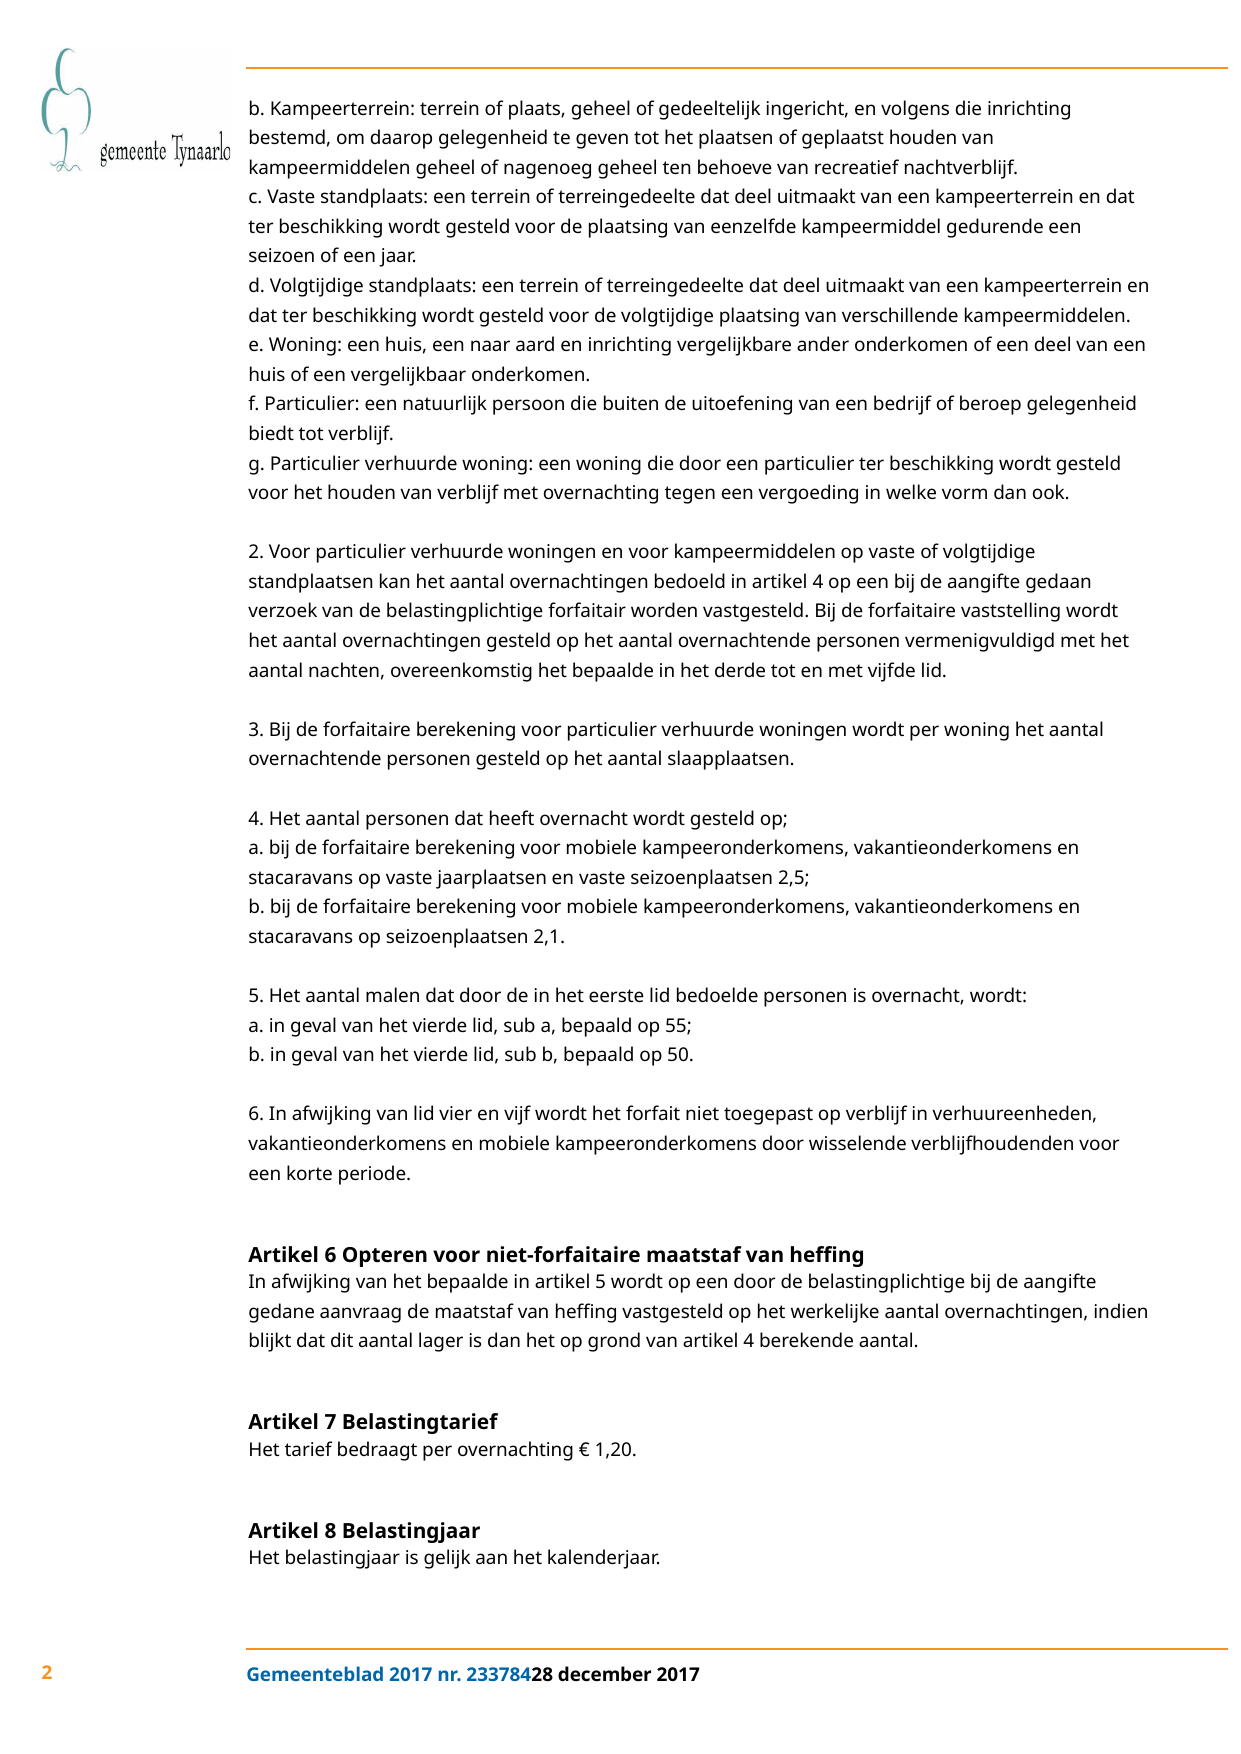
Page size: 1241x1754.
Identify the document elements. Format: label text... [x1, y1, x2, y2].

picture [41, 47, 231, 172]
text a. in geval van het vierde lid, sub a, bepaald op 55; [248, 1012, 1152, 1038]
text overnachtende personen gesteld op het aantal slaapplaatsen. [248, 746, 1152, 771]
text d. Volgtijdige standplaats: een terrein of terreingedeelte dat deel uitmaakt van een kampeerterrein en dat ter beschikking wordt gesteld voor de volgtijdige plaatsing van verschillende kampeermiddelen. [248, 272, 1152, 328]
text Artikel 7 Belastingtarief [248, 1407, 1152, 1436]
text b. Kampeerterrein: terrein of plaats, geheel of gedeeltelijk ingericht, en volgens die inrichting bestemd, om daarop gelegenheid te geven tot het plaatsen of geplaatst houden van kampeermiddelen geheel of nagenoeg geheel ten behoeve van recreatief nachtverblijf. [248, 95, 1152, 180]
text c. Vaste standplaats: een terrein of terreingedeelte dat deel uitmaakt van een kampeerterrein en dat ter beschikking wordt gesteld voor de plaatsing van eenzelfde kampeermiddel gedurende een seizoen of een jaar. [248, 183, 1152, 268]
text f. Particulier: een natuurlijk persoon die buiten de uitoefening van een bedrijf of beroep gelegenheid biedt tot verblijf. [248, 391, 1152, 446]
text 3. Bij de forfaitaire berekening voor particulier verhuurde woningen wordt per woning het aantal [248, 716, 1152, 742]
text 5. Het aantal malen dat door de in het eerste lid bedoelde personen is overnacht, wordt: [248, 982, 1152, 1008]
text In afwijking van het bepaalde in artikel 5 wordt op een door de belastingplichtige bij de aangifte gedane aanvraag de maatstaf van heffing vastgesteld op het werkelijke aantal overnachtingen, indien blijkt dat dit aantal lager is dan het op grond van artikel 4 berekende aantal. [248, 1268, 1152, 1353]
text 2. Voor particulier verhuurde woningen en voor kampeermiddelen op vaste of volgtijdige standplaatsen kan het aantal overnachtingen bedoeld in artikel 4 op een bij de aangifte gedaan verzoek van de belastingplichtige forfaitair worden vastgesteld. Bij de forfaitaire vaststelling wordt het aantal overnachtingen gesteld op het aantal overnachtende personen vermenigvuldigd met het aantal nachten, overeenkomstig het bepaalde in het derde tot en met vijfde lid. [248, 538, 1152, 683]
text Het belastingjaar is gelijk aan het kalenderjaar. [248, 1544, 1152, 1570]
text a. bij de forfaitaire berekening voor mobiele kampeeronderkomens, vakantieonderkomens en stacaravans op vaste jaarplaatsen en vaste seizoenplaatsen 2,5; [248, 834, 1152, 890]
text e. Woning: een huis, een naar aard en inrichting vergelijkbare ander onderkomen of een deel van een huis of een vergelijkbaar onderkomen. [248, 331, 1152, 387]
text 6. In afwijking van lid vier en vijf wordt het forfait niet toegepast op verblijf in verhuureenheden, vakantieonderkomens en mobiele kampeeronderkomens door wisselende verblijfhoudenden voor een korte periode. [248, 1101, 1152, 1186]
text 4. Het aantal personen dat heeft overnacht wordt gesteld op; [248, 805, 1152, 831]
text Artikel 6 Opteren voor niet-forfaitaire maatstaf van heffing [248, 1240, 1152, 1268]
text b. bij de forfaitaire berekening voor mobiele kampeeronderkomens, vakantieonderkomens en stacaravans op seizoenplaatsen 2,1. [248, 893, 1152, 949]
text Het tarief bedraagt per overnachting € 1,20. [248, 1436, 1152, 1462]
text g. Particulier verhuurde woning: een woning die door een particulier ter beschikking wordt gesteld voor het houden van verblijf met overnachting tegen een vergoeding in welke vorm dan ook. [248, 450, 1152, 505]
text Artikel 8 Belastingjaar [248, 1516, 1152, 1544]
text b. in geval van het vierde lid, sub b, bepaald op 50. [248, 1041, 1152, 1067]
